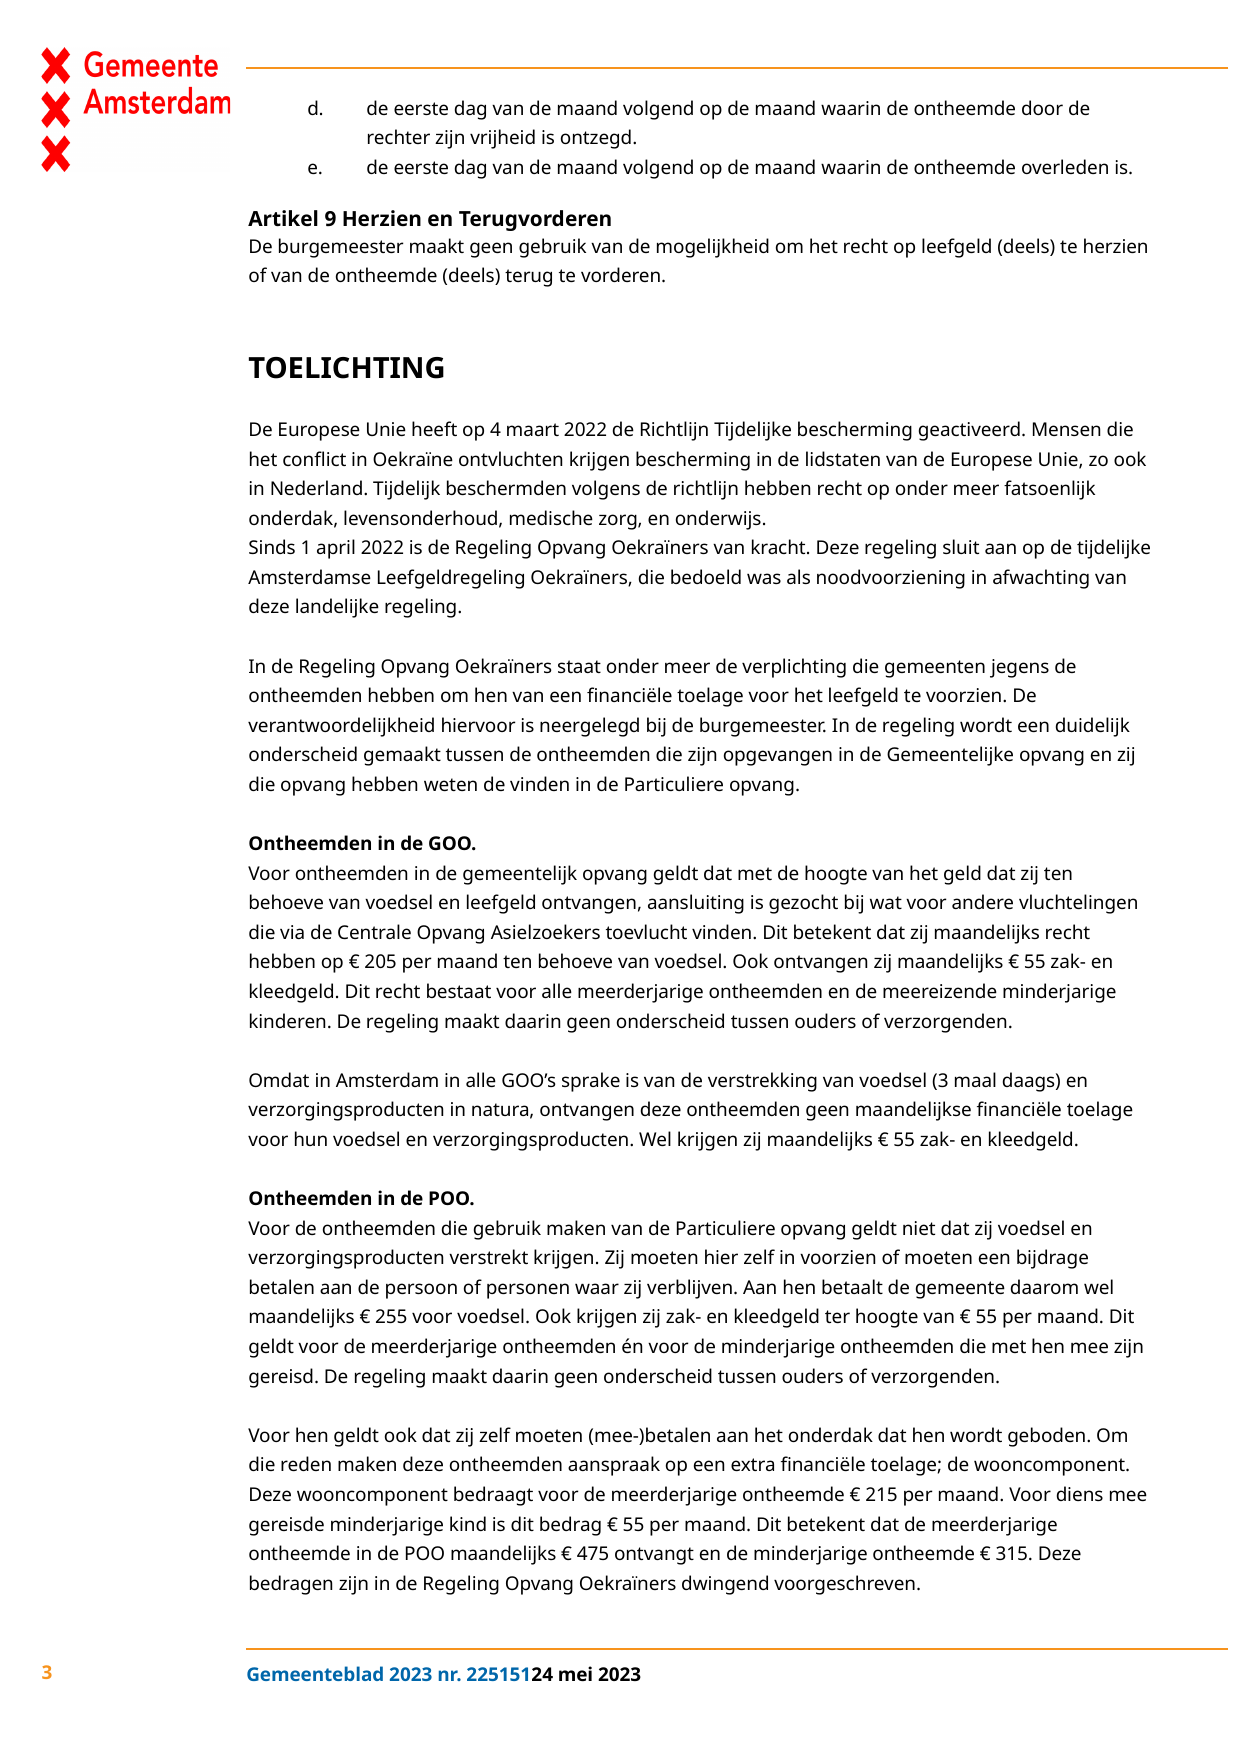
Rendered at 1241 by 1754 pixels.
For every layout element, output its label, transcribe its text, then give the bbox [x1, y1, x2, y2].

text Ontheemden in de GOO. [248, 830, 1152, 856]
text In de Regeling Opvang Oekraïners staat onder meer de verplichting die gemeenten jegens de ontheemden hebben om hen van een financiële toelage voor het leefgeld te voorzien. De verantwoordelijkheid hiervoor is neergelegd bij de burgemeester. In de regeling wordt een duidelijk onderscheid gemaakt tussen de ontheemden die zijn opgevangen in de Gemeentelijke opvang en zij die opvang hebben weten de vinden in de Particuliere opvang. [248, 653, 1152, 797]
text De burgemeester maakt geen gebruik van de mogelijkheid om het recht op leefgeld (deels) te herzien of van de ontheemde (deels) terug te vorderen. [248, 233, 1152, 288]
list de eerste dag van de maand volgend op de maand waarin de ontheemde overleden is. [307, 154, 1152, 180]
text Voor de ontheemden die gebruik maken van de Particuliere opvang geldt niet dat zij voedsel en verzorgingsproducten verstrekt krijgen. Zij moeten hier zelf in voorzien of moeten een bijdrage betalen aan de persoon of personen waar zij verblijven. Aan hen betaalt de gemeente daarom wel maandelijks € 255 voor voedsel. Ook krijgen zij zak- en kleedgeld ter hoogte van € 55 per maand. Dit geldt voor de meerderjarige ontheemden én voor de minderjarige ontheemden die met hen mee zijn gereisd. De regeling maakt daarin geen onderscheid tussen ouders of verzorgenden. [248, 1215, 1152, 1388]
text TOELICHTING [248, 347, 1152, 387]
text Artikel 9 Herzien en Terugvorderen [248, 204, 1152, 233]
text De Europese Unie heeft op 4 maart 2022 de Richtlijn Tijdelijke bescherming geactiveerd. Mensen die het conflict in Oekraïne ontvluchten krijgen bescherming in de lidstaten van de Europese Unie, zo ook in Nederland. Tijdelijk beschermden volgens de richtlijn hebben recht op onder meer fatsoenlijk onderdak, levensonderhoud, medische zorg, en onderwijs. [248, 416, 1152, 531]
text Sinds 1 april 2022 is de Regeling Opvang Oekraïners van kracht. Deze regeling sluit aan op de tijdelijke Amsterdamse Leefgeldregeling Oekraïners, die bedoeld was als noodvoorziening in afwachting van deze landelijke regeling. [248, 534, 1152, 619]
picture [41, 47, 231, 172]
text Ontheemden in de POO. [248, 1185, 1152, 1211]
text Voor hen geldt ook dat zij zelf moeten (mee-)betalen aan het onderdak dat hen wordt geboden. Om die reden maken deze ontheemden aanspraak op een extra financiële toelage; de wooncomponent. Deze wooncomponent bedraagt voor de meerderjarige ontheemde € 215 per maand. Voor diens mee gereisde minderjarige kind is dit bedrag € 55 per maand. Dit betekent dat de meerderjarige ontheemde in de POO maandelijks € 475 ontvangt en de minderjarige ontheemde € 315. Deze bedragen zijn in de Regeling Opvang Oekraïners dwingend voorgeschreven. [248, 1422, 1152, 1596]
text Voor ontheemden in de gemeentelijk opvang geldt dat met de hoogte van het geld dat zij ten behoeve van voedsel en leefgeld ontvangen, aansluiting is gezocht bij wat voor andere vluchtelingen die via de Centrale Opvang Asielzoekers toevlucht vinden. Dit betekent dat zij maandelijks recht hebben op € 205 per maand ten behoeve van voedsel. Ook ontvangen zij maandelijks € 55 zak- en kleedgeld. Dit recht bestaat voor alle meerderjarige ontheemden en de meereizende minderjarige kinderen. De regeling maakt daarin geen onderscheid tussen ouders of verzorgenden. [248, 860, 1152, 1033]
list de eerste dag van de maand volgend op de maand waarin de ontheemde door de rechter zijn vrijheid is ontzegd. [307, 95, 1152, 150]
text Omdat in Amsterdam in alle GOO’s sprake is van de verstrekking van voedsel (3 maal daags) en verzorgingsproducten in natura, ontvangen deze ontheemden geen maandelijkse financiële toelage voor hun voedsel en verzorgingsproducten. Wel krijgen zij maandelijks € 55 zak- en kleedgeld. [248, 1067, 1152, 1152]
